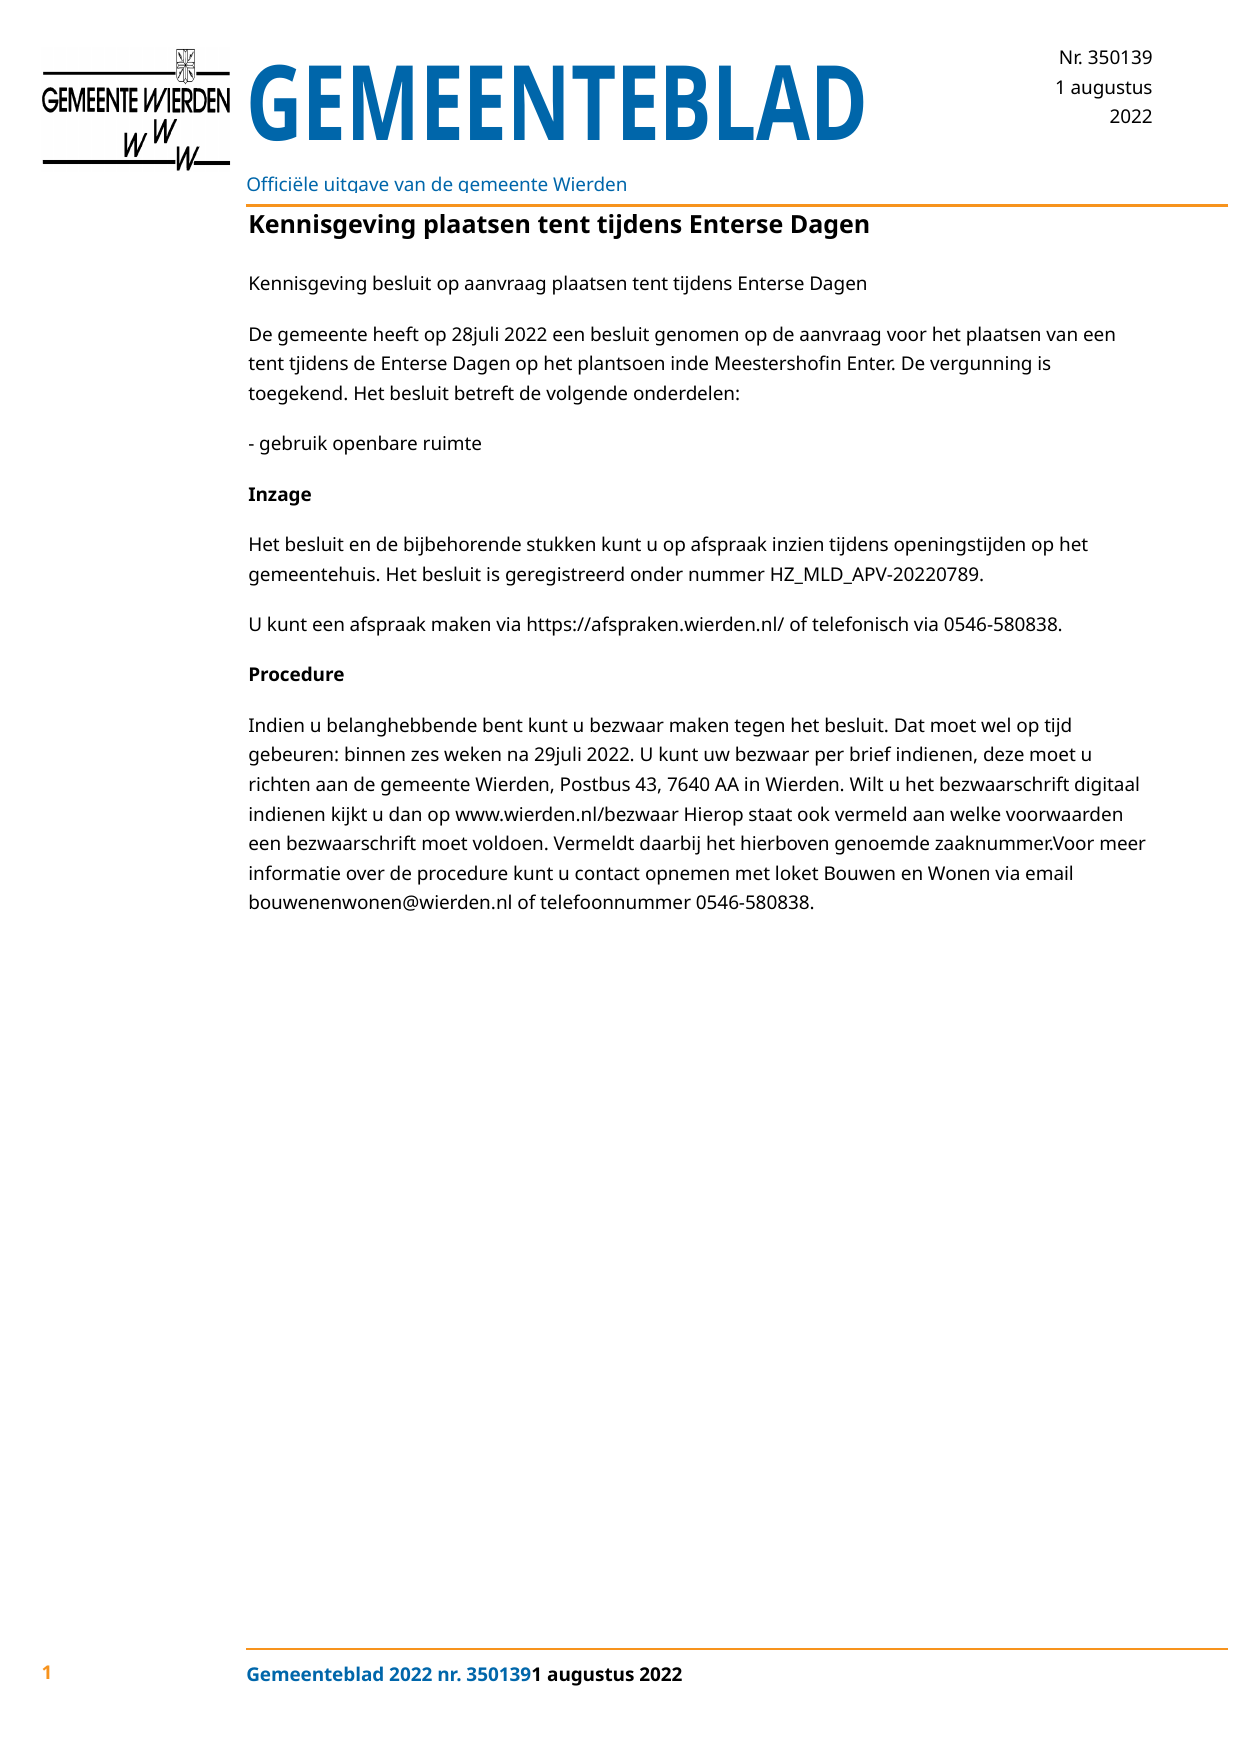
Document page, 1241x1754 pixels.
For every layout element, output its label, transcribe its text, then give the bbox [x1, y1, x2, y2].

text Kennisgeving besluit op aanvraag plaatsen tent tijdens Enterse Dagen [248, 270, 1152, 296]
text Het besluit en de bijbehorende stukken kunt u op afspraak inzien tijdens openingstijden op het gemeentehuis. Het besluit is geregistreerd onder nummer HZ_MLD_APV-20220789. [248, 531, 1152, 586]
picture [41, 47, 231, 172]
text De gemeente heeft op 28juli 2022 een besluit genomen op de aanvraag voor het plaatsen van een tent tjidens de Enterse Dagen op het plantsoen inde Meestershofin Enter. De vergunning is toegekend. Het besluit betreft de volgende onderdelen: [248, 321, 1152, 406]
text - gebruik openbare ruimte [248, 430, 1152, 456]
text Indien u belanghebbende bent kunt u bezwaar maken tegen het besluit. Dat moet wel op tijd gebeuren: binnen zes weken na 29juli 2022. U kunt uw bezwaar per brief indienen, deze moet u richten aan de gemeente Wierden, Postbus 43, 7640 AA in Wierden. Wilt u het bezwaarschrift digitaal indienen kijkt u dan op www.wierden.nl/bezwaar Hierop staat ook vermeld aan welke voorwaarden een bezwaarschrift moet voldoen. Vermeldt daarbij het hierboven genoemde zaaknummer.Voor meer informatie over de procedure kunt u contact opnemen met loket Bouwen en Wonen via email bouwenenwonen@wierden.nl of telefoonnummer 0546-580838. [248, 712, 1152, 915]
text Inzage [248, 481, 1152, 506]
text U kunt een afspraak maken via https://afspraken.wierden.nl/ of telefonisch via 0546-580838. [248, 611, 1152, 637]
text Kennisgeving plaatsen tent tijdens Enterse Dagen [248, 207, 1152, 241]
text Procedure [248, 662, 1152, 687]
